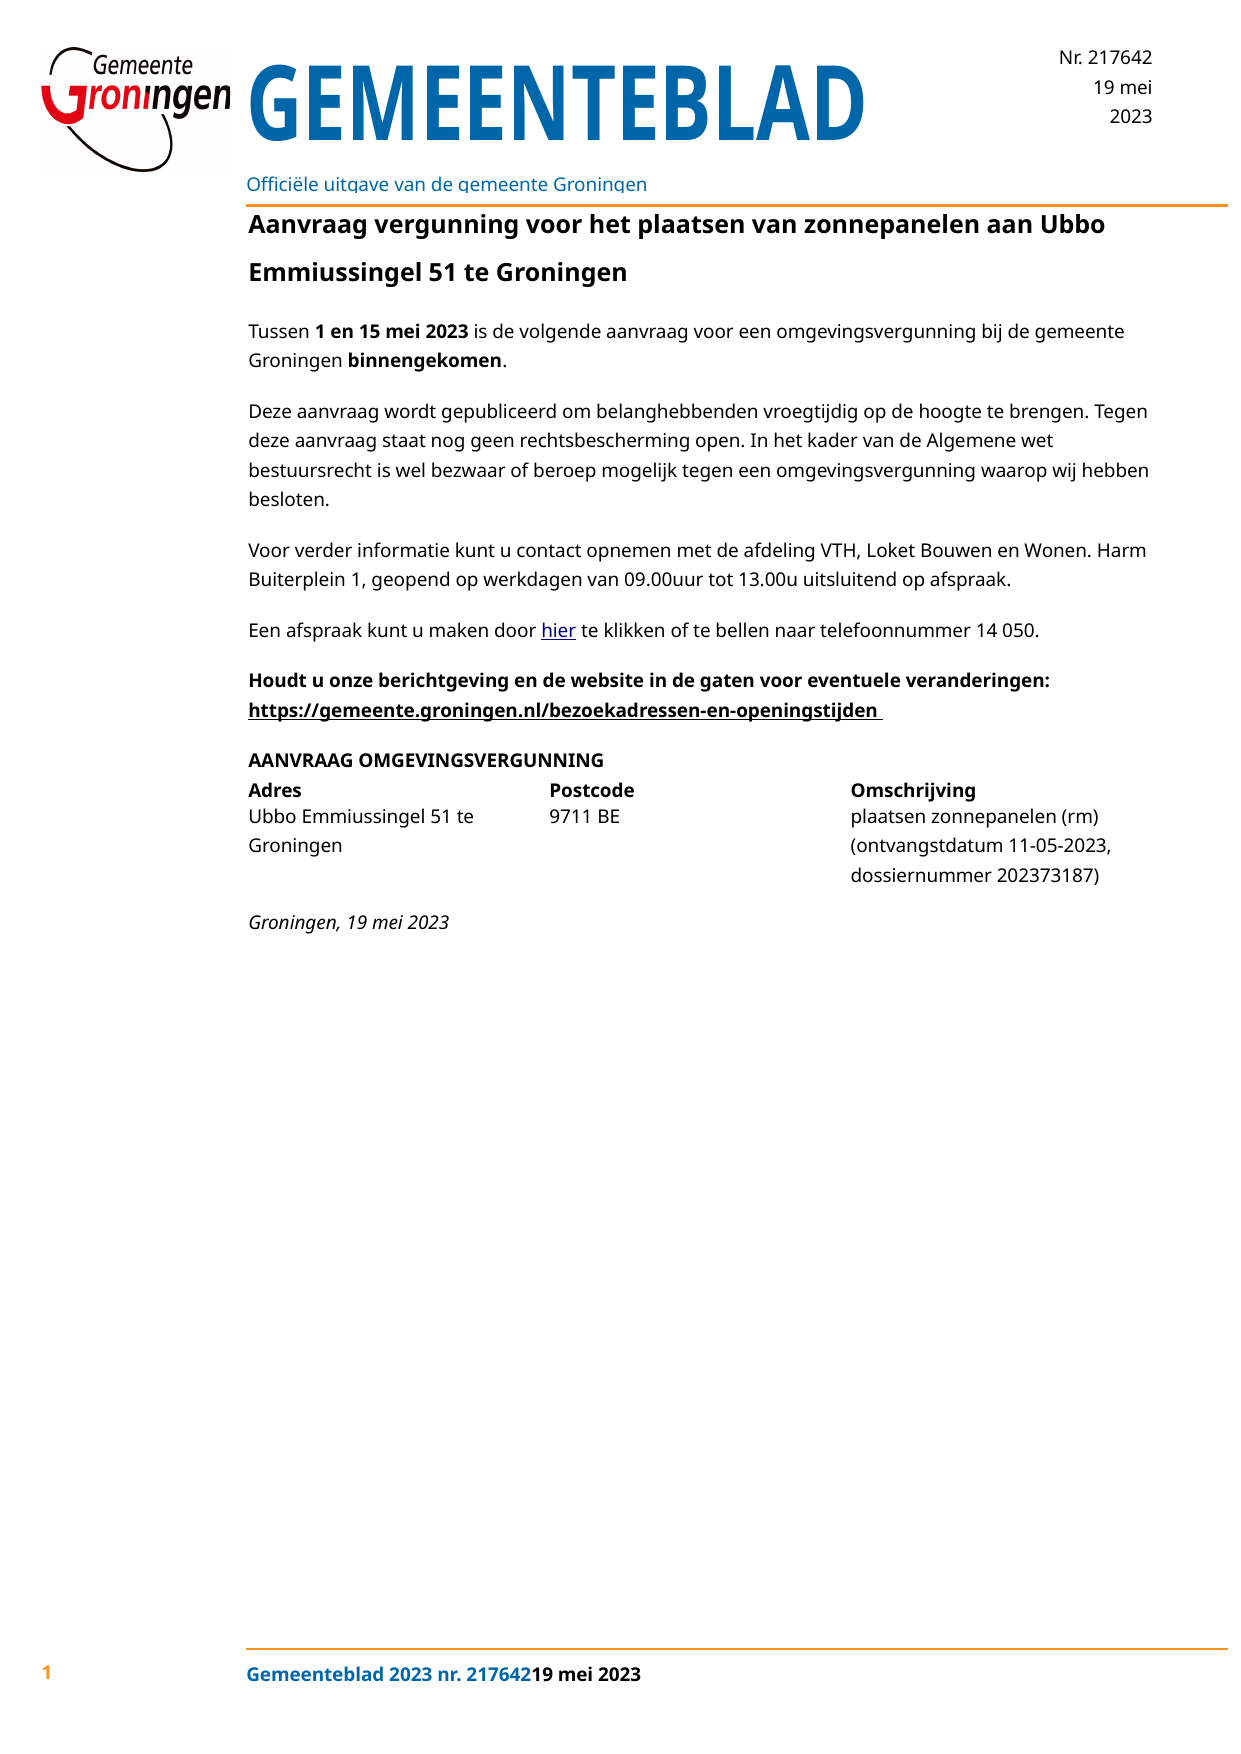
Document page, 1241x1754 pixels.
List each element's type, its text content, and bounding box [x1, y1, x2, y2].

text Groningen, 19 mei 2023 [248, 909, 1152, 935]
table_cell plaatsen zonnepanelen (rm) (ontvangstdatum 11-05-2023, dossiernummer 202373187) [850, 803, 1152, 888]
text Voor verder informatie kunt u contact opnemen met de afdeling VTH, Loket Bouwen en Wonen. Harm Buiterplein 1, geopend op werkdagen van 09.00uur tot 13.00u uitsluitend op afspraak. [248, 537, 1152, 592]
table_header Omschrijving [850, 777, 1152, 803]
text Tussen 1 en 15 mei 2023 is de volgende aanvraag voor een omgevingsvergunning bij de gemeente Groningen binnengekomen. [248, 318, 1152, 373]
text Deze aanvraag wordt gepubliceerd om belanghebbenden vroegtijdig op de hoogte te brengen. Tegen deze aanvraag staat nog geen rechtsbescherming open. In het kader van de Algemene wet bestuursrecht is wel bezwaar of beroep mogelijk tegen een omgevingsvergunning waarop wij hebben besloten. [248, 398, 1152, 512]
table_header Adres [248, 777, 549, 803]
table_cell Ubbo Emmiussingel 51 te Groningen [248, 803, 549, 888]
text Houdt u onze berichtgeving en de website in de gaten voor eventuele veranderingen: https://gemeente.groningen.nl/bezoekadressen-en-openingstijden [248, 667, 1152, 723]
text Aanvraag vergunning voor het plaatsen van zonnepanelen aan Ubbo Emmiussingel 51 te Groningen [248, 207, 1152, 288]
table_cell 9711 BE [549, 803, 850, 888]
picture [41, 47, 231, 172]
text AANVRAAG OMGEVINGSVERGUNNING [248, 747, 1152, 773]
text Een afspraak kunt u maken door hier te klikken of te bellen naar telefoonnummer 14 050. [248, 617, 1152, 643]
table_header Postcode [549, 777, 850, 803]
